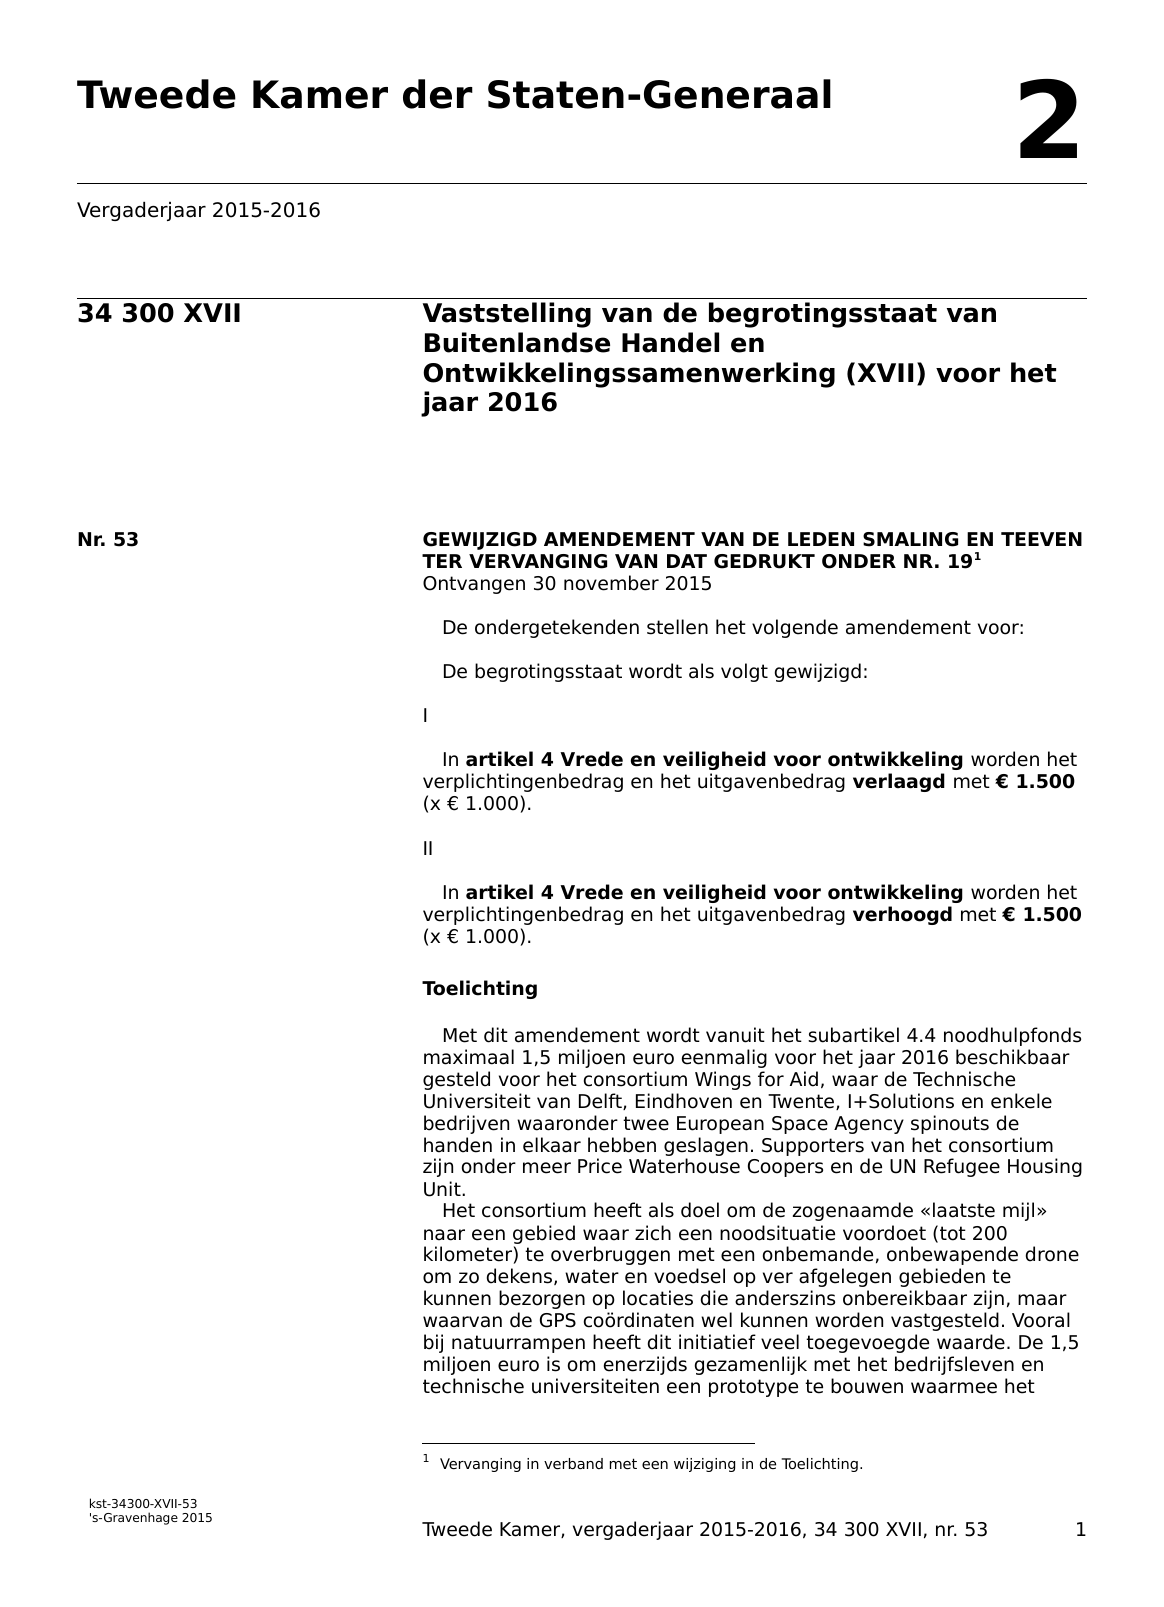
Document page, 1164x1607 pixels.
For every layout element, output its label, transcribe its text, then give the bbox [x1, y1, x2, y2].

text In artikel 4 Vrede en veiligheid voor ontwikkeling worden het verplichtingenbedrag en het uitgavenbedrag verlaagd met € 1.500 (x € 1.000). [422, 749, 1087, 815]
subtitle Toelichting [422, 978, 1087, 999]
table_header Tweede Kamer der Staten-Generaal [77, 59, 886, 183]
text Met dit amendement wordt vanuit het subartikel 4.4 noodhulpfonds maximaal 1,5 miljoen euro eenmalig voor het jaar 2016 beschikbaar gesteld voor het consortium Wings for Aid, waar de Technische Universiteit van Delft, Eindhoven en Twente, I+Solutions en enkele bedrijven waaronder twee European Space Agency spinouts de handen in elkaar hebben geslagen. Supporters van het consortium zijn onder meer Price Waterhouse Coopers en de UN Refugee Housing Unit. [422, 1024, 1087, 1200]
text 's-Gravenhage 2015 [88, 1511, 323, 1525]
text Vervanging in verband met een wijziging in de Toelichting. [422, 1452, 1087, 1474]
table_cell Vergaderjaar 2015-2016 [77, 184, 1087, 298]
text II [422, 837, 1087, 859]
text kst-34300-XVII-53 [88, 1497, 323, 1511]
table_header 2 [886, 59, 1087, 183]
text In artikel 4 Vrede en veiligheid voor ontwikkeling worden het verplichtingenbedrag en het uitgavenbedrag verhoogd met € 1.500 (x € 1.000). [422, 882, 1087, 948]
text I [422, 705, 1087, 727]
text De begrotingsstaat wordt als volgt gewijzigd: [422, 661, 1087, 683]
text Ontvangen 30 november 2015 [422, 573, 1087, 595]
text De ondergetekenden stellen het volgende amendement voor: [422, 617, 1087, 639]
subtitle 34 300 XVII Vaststelling van de begrotingsstaat van Buitenlandse Handel en Ontwikkelingssamenwerking (XVII) voor het jaar 2016 [77, 299, 1087, 418]
subtitle Nr. 53 GEWIJZIGD AMENDEMENT VAN DE LEDEN SMALING EN TEEVEN TER VERVANGING VAN DAT GEDRUKT ONDER NR. 19 [77, 529, 1087, 573]
text Het consortium heeft als doel om de zogenaamde «laatste mijl» naar een gebied waar zich een noodsituatie voordoet (tot 200 kilometer) te overbruggen met een onbemande, onbewapende drone om zo dekens, water en voedsel op ver afgelegen gebieden te kunnen bezorgen op locaties die anderszins onbereikbaar zijn, maar waarvan de GPS coördinaten wel kunnen worden vastgesteld. Vooral bij natuurrampen heeft dit initiatief veel toegevoegde waarde. De 1,5 miljoen euro is om enerzijds gezamenlijk met het bedrijfsleven en technische universiteiten een prototype te bouwen waarmee het [422, 1200, 1087, 1398]
